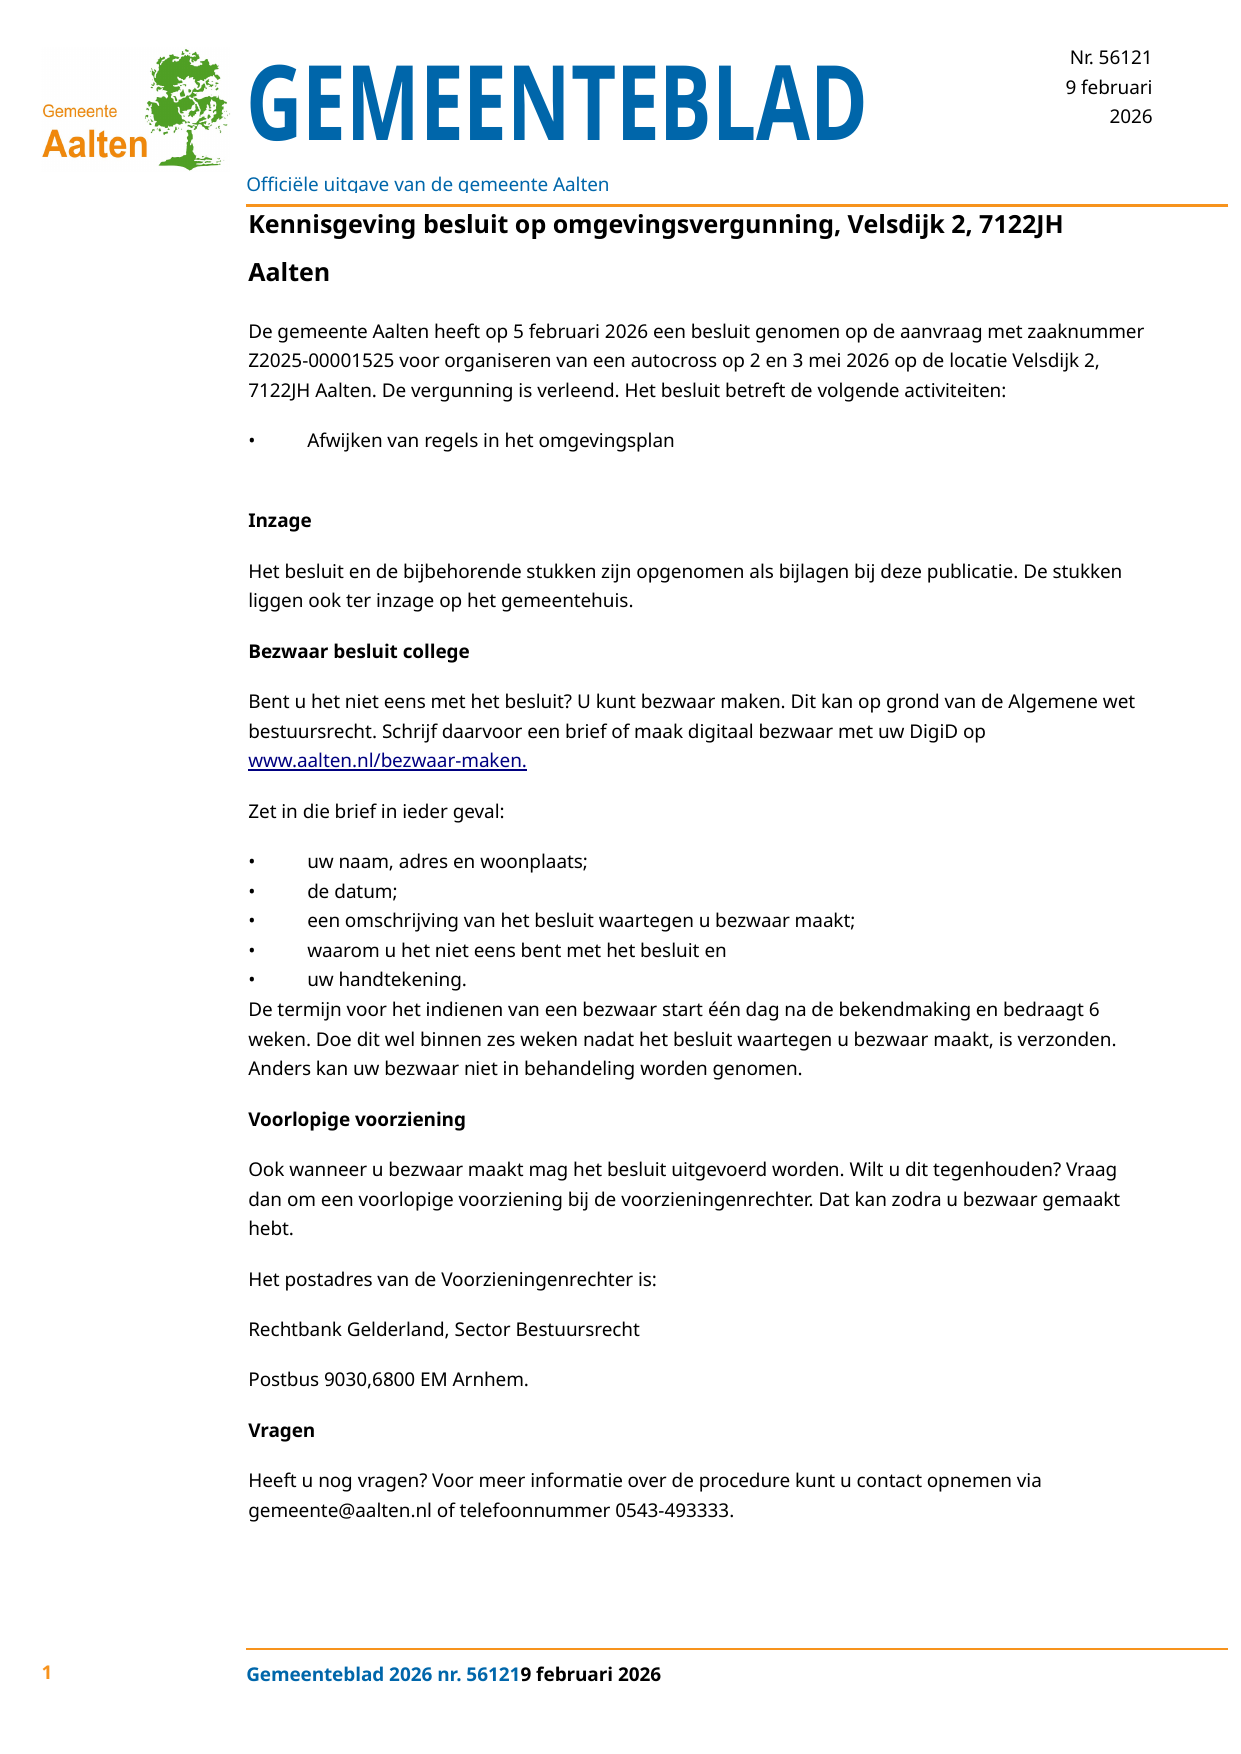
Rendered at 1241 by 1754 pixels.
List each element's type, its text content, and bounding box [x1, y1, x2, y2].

text Heeft u nog vragen? Voor meer informatie over de procedure kunt u contact opnemen via gemeente@aalten.nl of telefoonnummer 0543-493333. [248, 1467, 1152, 1523]
text Bezwaar besluit college [248, 638, 1152, 664]
text Het postadres van de Voorzieningenrechter is: [248, 1266, 1152, 1292]
text Kennisgeving besluit op omgevingsvergunning, Velsdijk 2, 7122JH Aalten [248, 207, 1152, 288]
list een omschrijving van het besluit waartegen u bezwaar maakt; [248, 907, 1152, 933]
text Postbus 9030,6800 EM Arnhem. [248, 1367, 1152, 1392]
text Rechtbank Gelderland, Sector Bestuursrecht [248, 1316, 1152, 1342]
list waarom u het niet eens bent met het besluit en [248, 937, 1152, 963]
text Voorlopige voorziening [248, 1106, 1152, 1132]
text Ook wanneer u bezwaar maakt mag het besluit uitgevoerd worden. Wilt u dit tegenhouden? Vraag dan om een voorlopige voorziening bij de voorzieningenrechter. Dat kan zodra u bezwaar gemaakt hebt. [248, 1156, 1152, 1241]
picture [41, 47, 231, 172]
list Afwijken van regels in het omgevingsplan [248, 427, 1152, 453]
text Het besluit en de bijbehorende stukken zijn opgenomen als bijlagen bij deze publicatie. De stukken liggen ook ter inzage op het gemeentehuis. [248, 558, 1152, 613]
list de datum; [248, 878, 1152, 904]
text Inzage [248, 507, 1152, 533]
text De termijn voor het indienen van een bezwaar start één dag na de bekendmaking en bedraagt 6 weken. Doe dit wel binnen zes weken nadat het besluit waartegen u bezwaar maakt, is verzonden. Anders kan uw bezwaar niet in behandeling worden genomen. [248, 996, 1152, 1081]
list uw naam, adres en woonplaats; [248, 848, 1152, 874]
text Bent u het niet eens met het besluit? U kunt bezwaar maken. Dit kan op grond van de Algemene wet bestuursrecht. Schrijf daarvoor een brief of maak digitaal bezwaar met uw DigiD op www.aalten.nl/bezwaar-maken. [248, 688, 1152, 773]
text Zet in die brief in ieder geval: [248, 798, 1152, 824]
list uw handtekening. [248, 967, 1152, 992]
text De gemeente Aalten heeft op 5 februari 2026 een besluit genomen op de aanvraag met zaaknummer Z2025-00001525 voor organiseren van een autocross op 2 en 3 mei 2026 op de locatie Velsdijk 2, 7122JH Aalten. De vergunning is verleend. Het besluit betreft de volgende activiteiten: [248, 318, 1152, 403]
text Vragen [248, 1417, 1152, 1443]
